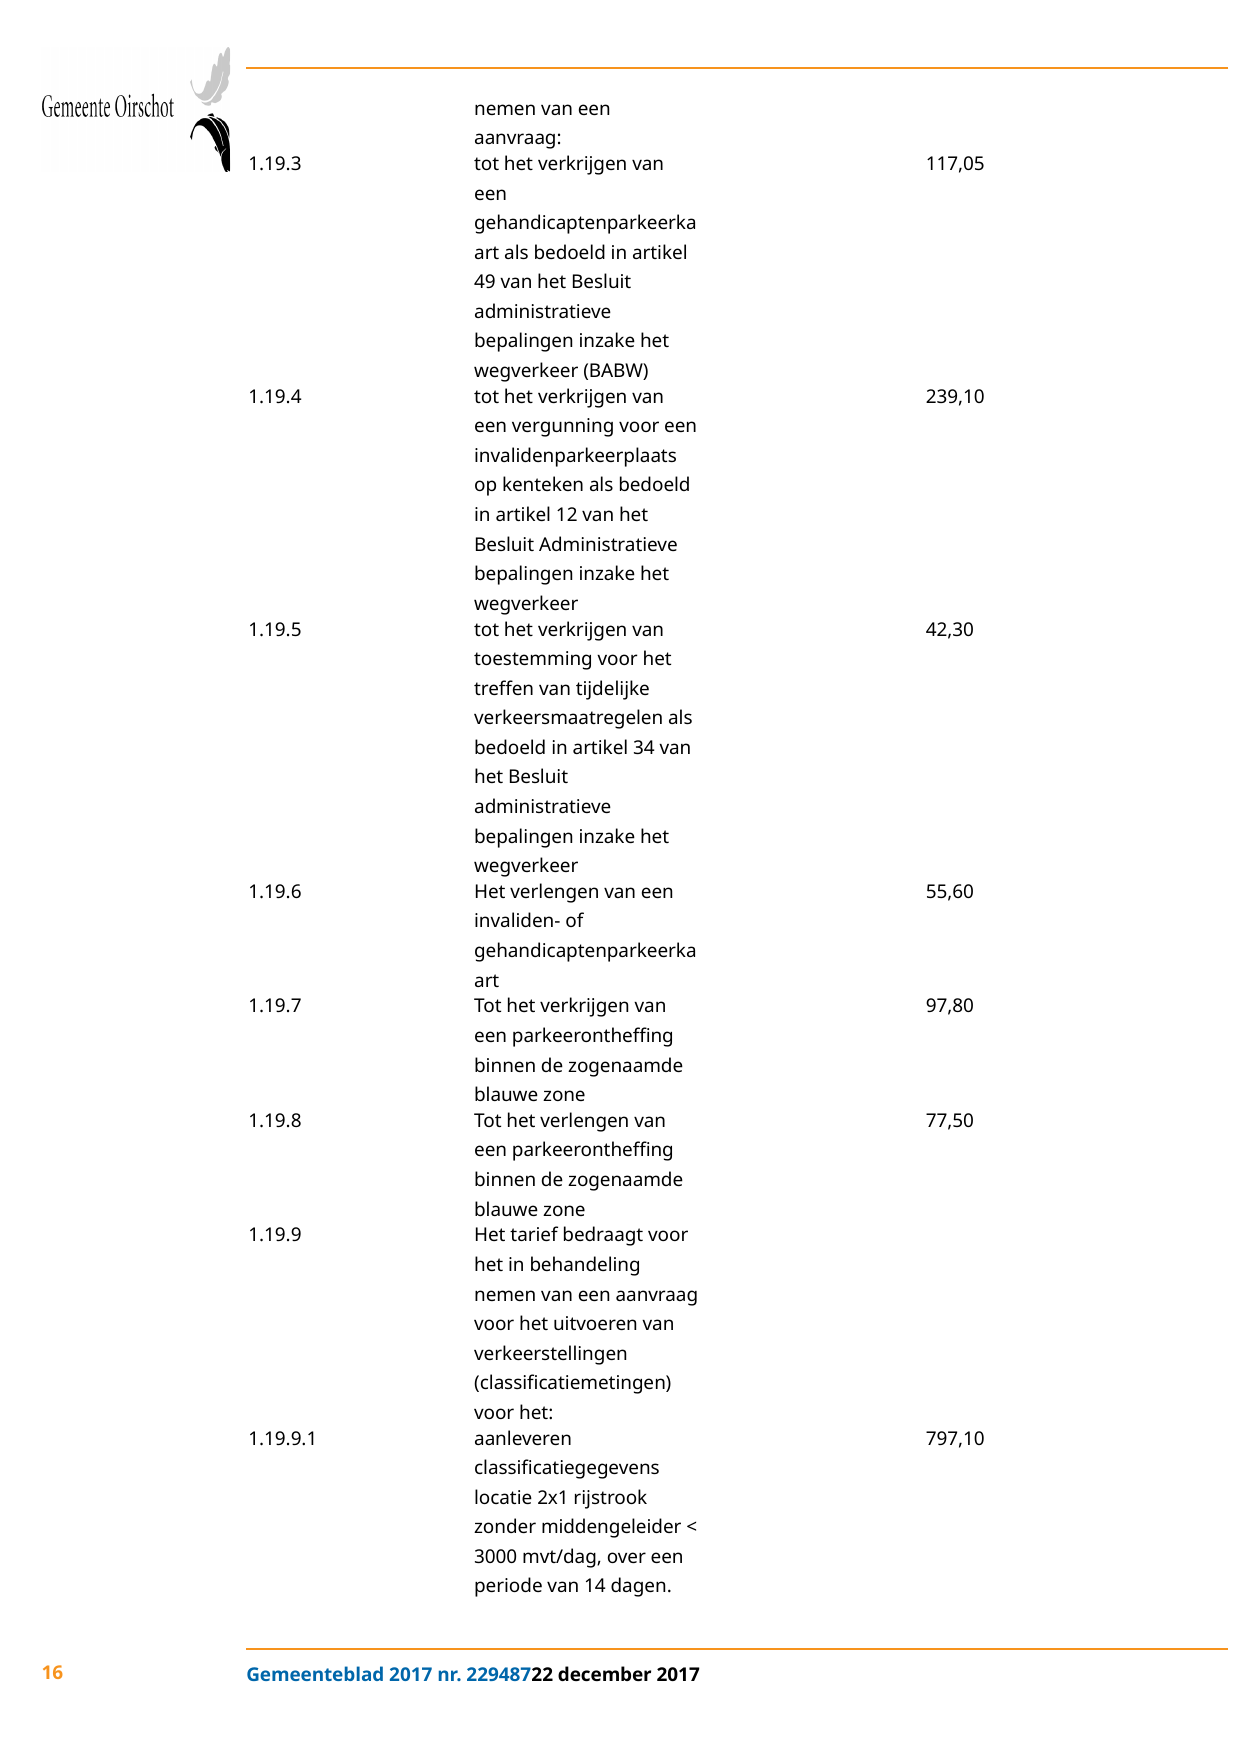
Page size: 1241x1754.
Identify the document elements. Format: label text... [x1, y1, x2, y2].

table_cell tot het verkrijgen van een gehandicaptenparkeerkaart als bedoeld in artikel 49 van het Besluit administratieve bepalingen inzake het wegverkeer (BABW) [474, 150, 700, 383]
table_cell 797,10 [926, 1425, 1152, 1598]
table_cell Tot het verkrijgen van een parkeerontheffing binnen de zogenaamde blauwe zone [474, 993, 700, 1107]
table_cell 117,05 [926, 150, 1152, 383]
table_cell [700, 993, 926, 1107]
table_cell [700, 1107, 926, 1222]
table_cell [700, 1425, 926, 1598]
table_cell tot het verkrijgen van een vergunning voor een invalidenparkeerplaats op kenteken als bedoeld in artikel 12 van het Besluit Administratieve bepalingen inzake het wegverkeer [474, 383, 700, 616]
table_cell [700, 616, 926, 878]
table_cell 1.19.6 [248, 878, 474, 993]
table_cell 55,60 [926, 878, 1152, 993]
table_cell nemen van een aanvraag: [474, 95, 700, 150]
table_cell 77,50 [926, 1107, 1152, 1222]
table_cell [248, 95, 474, 150]
table_cell 1.19.9.1 [248, 1425, 474, 1598]
table_cell tot het verkrijgen van toestemming voor het treffen van tijdelijke verkeersmaatregelen als bedoeld in artikel 34 van het Besluit administratieve bepalingen inzake het wegverkeer [474, 616, 700, 878]
table_cell [700, 95, 926, 150]
table_cell 42,30 [926, 616, 1152, 878]
table_cell Het tarief bedraagt voor het in behandeling nemen van een aanvraag voor het uitvoeren van verkeerstellingen (classificatiemetingen) voor het: [474, 1222, 700, 1425]
table_cell [700, 1222, 926, 1425]
table_cell 1.19.8 [248, 1107, 474, 1222]
table_cell Tot het verlengen van een parkeerontheffing binnen de zogenaamde blauwe zone [474, 1107, 700, 1222]
table_cell [700, 150, 926, 383]
table_cell 1.19.5 [248, 616, 474, 878]
table_cell [926, 1222, 1152, 1425]
table_cell [700, 383, 926, 616]
table_cell 1.19.3 [248, 150, 474, 383]
table_cell Het verlengen van een invaliden- of gehandicaptenparkeerkaart [474, 878, 700, 993]
table_cell 1.19.9 [248, 1222, 474, 1425]
table_cell 97,80 [926, 993, 1152, 1107]
picture [41, 47, 231, 172]
table_cell aanleveren classificatiegegevens locatie 2x1 rijstrook zonder middengeleider < 3000 mvt/dag, over een periode van 14 dagen. [474, 1425, 700, 1598]
table_cell [700, 878, 926, 993]
table_cell [926, 95, 1152, 150]
table_cell 1.19.4 [248, 383, 474, 616]
table_cell 239,10 [926, 383, 1152, 616]
table_cell 1.19.7 [248, 993, 474, 1107]
